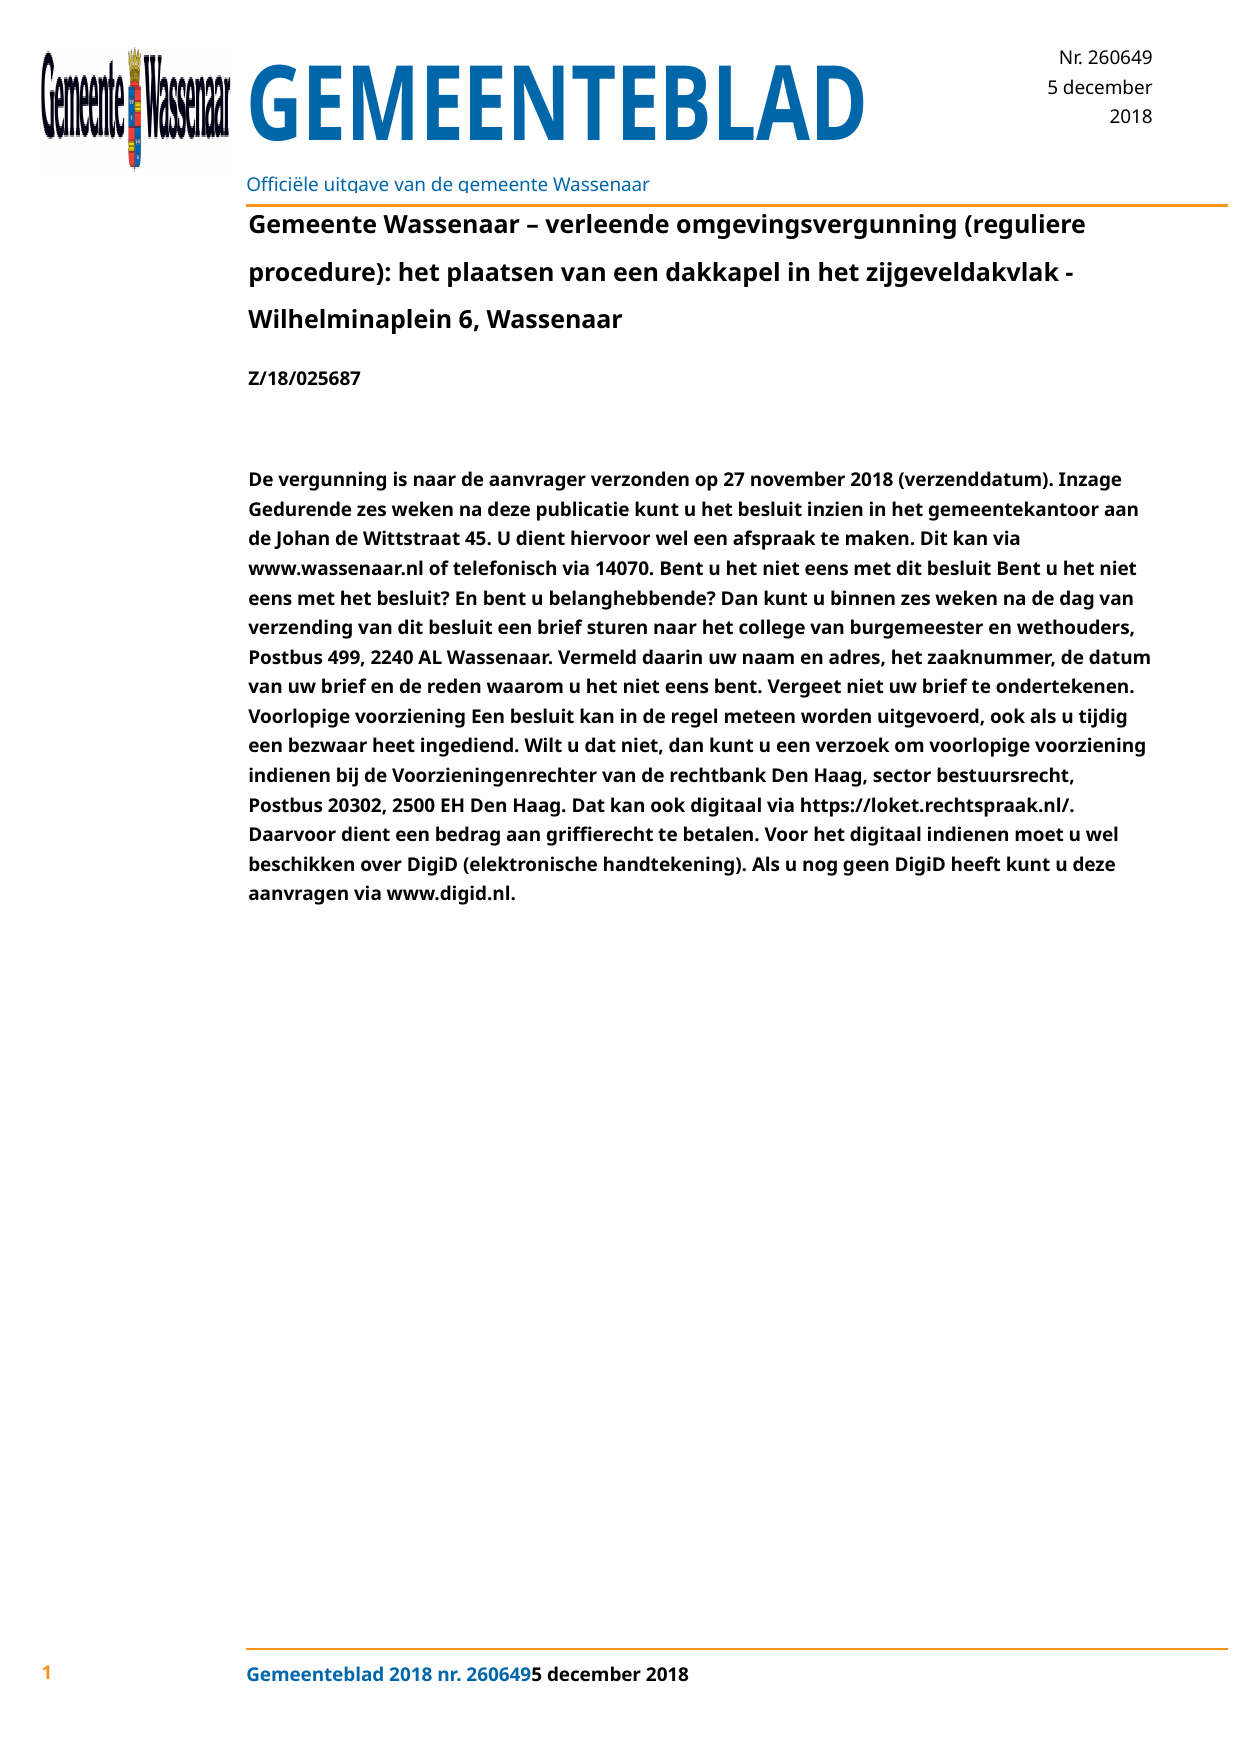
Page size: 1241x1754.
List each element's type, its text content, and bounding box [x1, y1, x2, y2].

text De vergunning is naar de aanvrager verzonden op 27 november 2018 (verzenddatum). Inzage Gedurende zes weken na deze publicatie kunt u het besluit inzien in het gemeentekantoor aan de Johan de Wittstraat 45. U dient hiervoor wel een afspraak te maken. Dit kan via www.wassenaar.nl of telefonisch via 14070. Bent u het niet eens met dit besluit Bent u het niet eens met het besluit? En bent u belanghebbende? Dan kunt u binnen zes weken na de dag van verzending van dit besluit een brief sturen naar het college van burgemeester en wethouders, Postbus 499, 2240 AL Wassenaar. Vermeld daarin uw naam en adres, het zaaknummer, de datum van uw brief en de reden waarom u het niet eens bent. Vergeet niet uw brief te ondertekenen. Voorlopige voorziening Een besluit kan in de regel meteen worden uitgevoerd, ook als u tijdig een bezwaar heet ingediend. Wilt u dat niet, dan kunt u een verzoek om voorlopige voorziening indienen bij de Voorzieningenrechter van de rechtbank Den Haag, sector bestuursrecht, Postbus 20302, 2500 EH Den Haag. Dat kan ook digitaal via https://loket.rechtspraak.nl/. Daarvoor dient een bedrag aan griffierecht te betalen. Voor het digitaal indienen moet u wel beschikken over DigiD (elektronische handtekening). Als u nog geen DigiD heeft kunt u deze aanvragen via www.digid.nl. [248, 466, 1152, 906]
picture [41, 47, 231, 172]
text Z/18/025687 [248, 366, 1152, 391]
text Gemeente Wassenaar – verleende omgevingsvergunning (reguliere procedure): het plaatsen van een dakkapel in het zijgeveldakvlak - Wilhelminaplein 6, Wassenaar [248, 207, 1152, 336]
